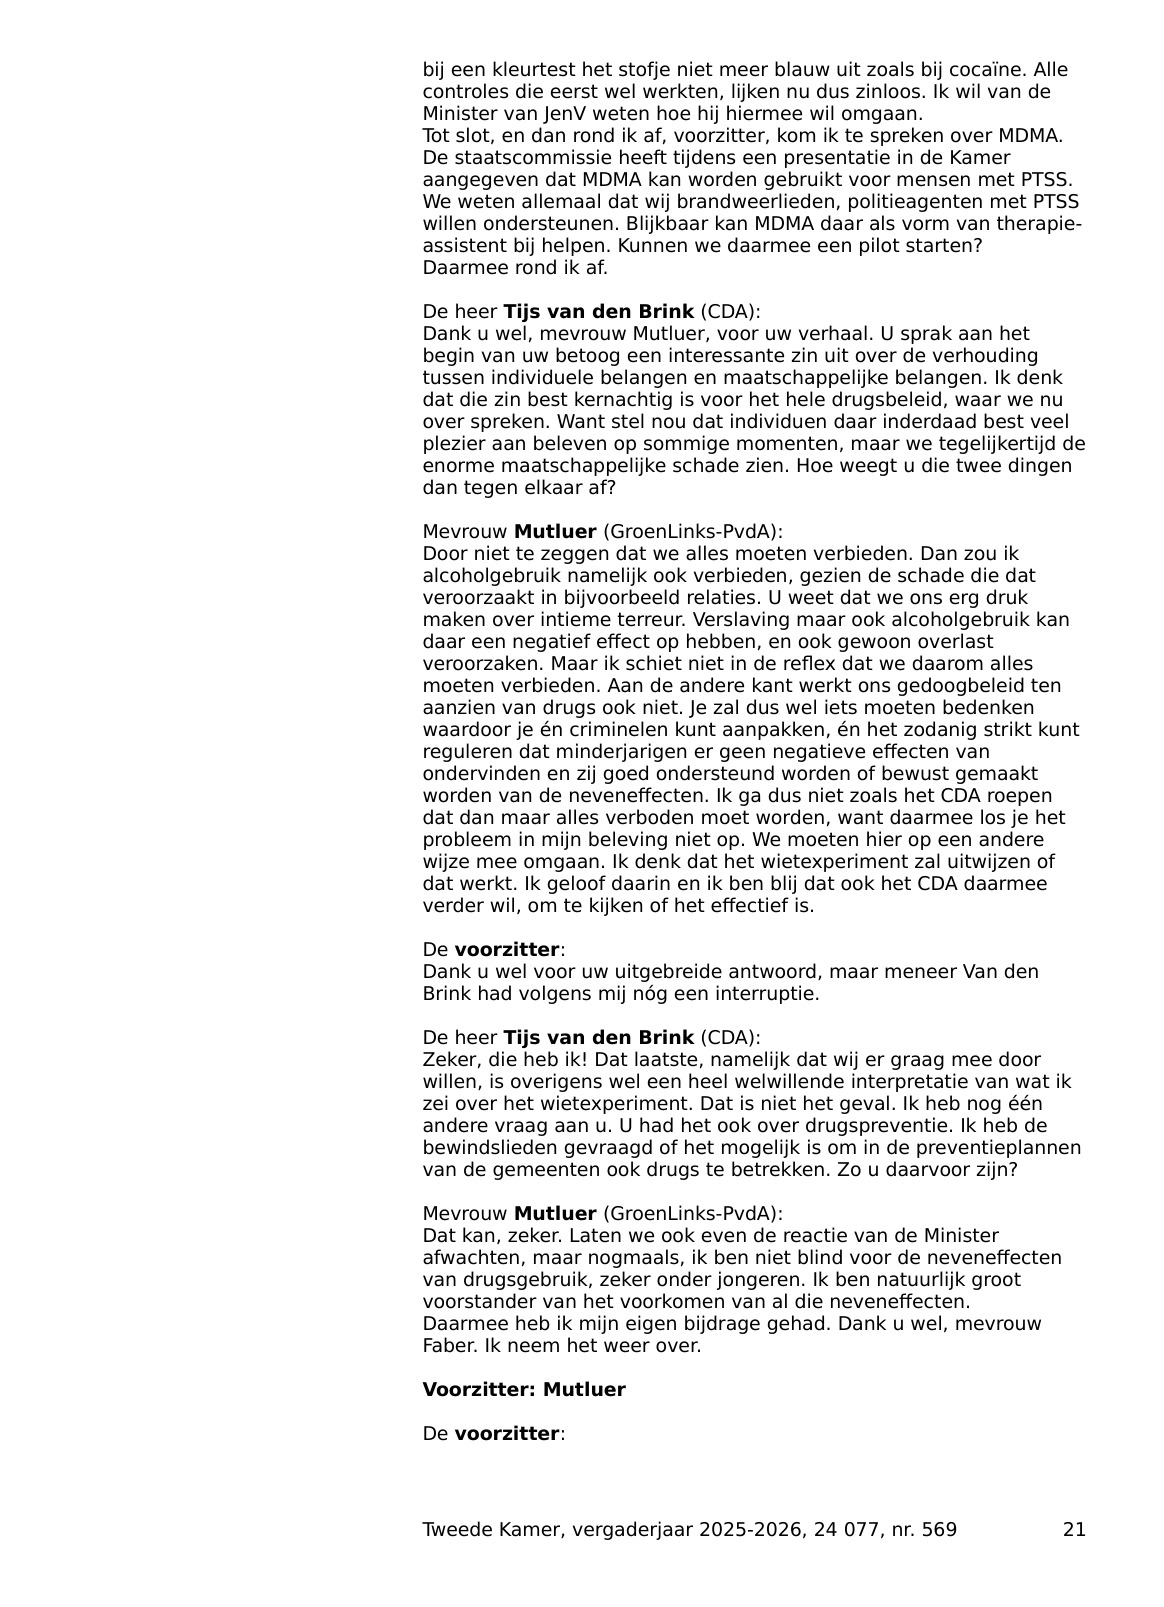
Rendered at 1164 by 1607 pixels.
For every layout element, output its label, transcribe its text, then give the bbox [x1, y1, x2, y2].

text De voorzitter: [422, 1423, 1087, 1445]
text Zeker, die heb ik! Dat laatste, namelijk dat wij er graag mee door willen, is overigens wel een heel welwillende interpretatie van wat ik zei over het wietexperiment. Dat is niet het geval. Ik heb nog één andere vraag aan u. U had het ook over drugspreventie. Ik heb de bewindslieden gevraagd of het mogelijk is om in de preventieplannen van de gemeenten ook drugs te betrekken. Zo u daarvoor zijn? [422, 1049, 1087, 1181]
text bij een kleurtest het stofje niet meer blauw uit zoals bij cocaïne. Alle controles die eerst wel werkten, lijken nu dus zinloos. Ik wil van de Minister van JenV weten hoe hij hiermee wil omgaan. [422, 59, 1087, 125]
text Dank u wel voor uw uitgebreide antwoord, maar meneer Van den Brink had volgens mij nóg een interruptie. [422, 961, 1087, 1005]
text Door niet te zeggen dat we alles moeten verbieden. Dan zou ik alcoholgebruik namelijk ook verbieden, gezien de schade die dat veroorzaakt in bijvoorbeeld relaties. U weet dat we ons erg druk maken over intieme terreur. Verslaving maar ook alcoholgebruik kan daar een negatief effect op hebben, en ook gewoon overlast veroorzaken. Maar ik schiet niet in de reflex dat we daarom alles moeten verbieden. Aan de andere kant werkt ons gedoogbeleid ten aanzien van drugs ook niet. Je zal dus wel iets moeten bedenken waardoor je én criminelen kunt aanpakken, én het zodanig strikt kunt reguleren dat minderjarigen er geen negatieve effecten van ondervinden en zij goed ondersteund worden of bewust gemaakt worden van de neveneffecten. Ik ga dus niet zoals het CDA roepen dat dan maar alles verboden moet worden, want daarmee los je het probleem in mijn beleving niet op. We moeten hier op een andere wijze mee omgaan. Ik denk dat het wietexperiment zal uitwijzen of dat werkt. Ik geloof daarin en ik ben blij dat ook het CDA daarmee verder wil, om te kijken of het effectief is. [422, 543, 1087, 917]
text Voorzitter: Mutluer [422, 1379, 1087, 1401]
text Daarmee heb ik mijn eigen bijdrage gehad. Dank u wel, mevrouw Faber. Ik neem het weer over. [422, 1313, 1087, 1357]
text Daarmee rond ik af. [422, 257, 1087, 279]
text Dat kan, zeker. Laten we ook even de reactie van de Minister afwachten, maar nogmaals, ik ben niet blind voor de neveneffecten van drugsgebruik, zeker onder jongeren. Ik ben natuurlijk groot voorstander van het voorkomen van al die neveneffecten. [422, 1225, 1087, 1313]
text Dank u wel, mevrouw Mutluer, voor uw verhaal. U sprak aan het begin van uw betoog een interessante zin uit over de verhouding tussen individuele belangen en maatschappelijke belangen. Ik denk dat die zin best kernachtig is voor het hele drugsbeleid, waar we nu over spreken. Want stel nou dat individuen daar inderdaad best veel plezier aan beleven op sommige momenten, maar we tegelijkertijd de enorme maatschappelijke schade zien. Hoe weegt u die twee dingen dan tegen elkaar af? [422, 323, 1087, 499]
text Mevrouw Mutluer (GroenLinks-PvdA): [422, 521, 1087, 543]
text Mevrouw Mutluer (GroenLinks-PvdA): [422, 1203, 1087, 1225]
text Tot slot, en dan rond ik af, voorzitter, kom ik te spreken over MDMA. De staatscommissie heeft tijdens een presentatie in de Kamer aangegeven dat MDMA kan worden gebruikt voor mensen met PTSS. We weten allemaal dat wij brandweerlieden, politieagenten met PTSS willen ondersteunen. Blijkbaar kan MDMA daar als vorm van therapie-assistent bij helpen. Kunnen we daarmee een pilot starten? [422, 125, 1087, 257]
text De heer Tijs van den Brink (CDA): [422, 301, 1087, 323]
text De heer Tijs van den Brink (CDA): [422, 1027, 1087, 1049]
text De voorzitter: [422, 939, 1087, 961]
